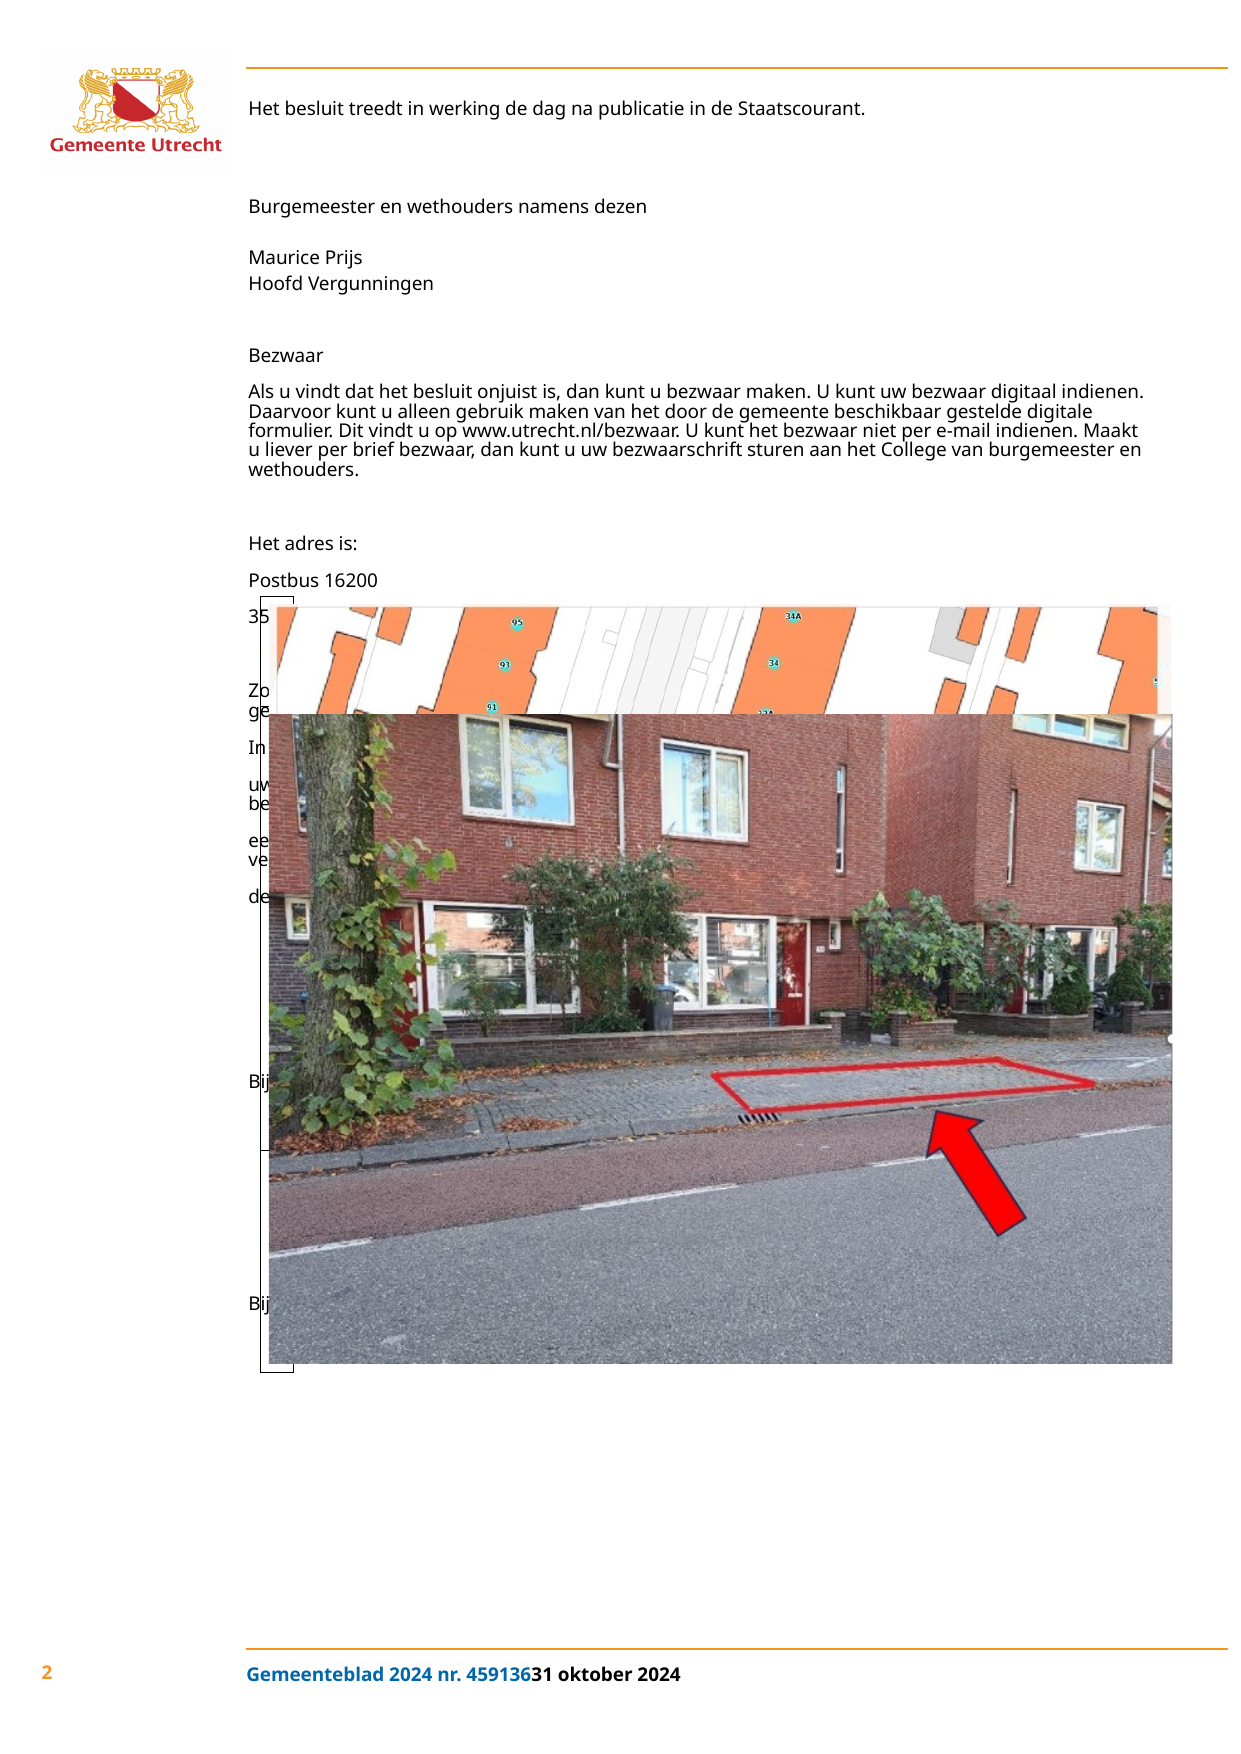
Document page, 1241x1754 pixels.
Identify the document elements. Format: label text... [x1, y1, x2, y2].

text Hoofd Vergunningen [248, 270, 1152, 296]
text Postbus 16200 [248, 572, 1152, 591]
picture [268, 604, 1173, 1364]
text Als u vindt dat het besluit onjuist is, dan kunt u bezwaar maken. U kunt uw bezwaar digitaal indienen. Daarvoor kunt u alleen gebruik maken van het door de gemeente beschikbaar gestelde digitale formulier. Dit vindt u op www.utrecht.nl/bezwaar. U kunt het bezwaar niet per e-mail indienen. Maakt u liever per brief bezwaar, dan kunt u uw bezwaarschrift sturen aan het College van burgemeester en wethouders. [248, 383, 1152, 480]
picture [41, 47, 231, 172]
text Maurice Prijs [248, 244, 1152, 270]
text Het adres is: [248, 534, 1152, 554]
text Bezwaar [248, 347, 1152, 366]
text Burgemeester en wethouders namens dezen [248, 193, 1152, 219]
text Het besluit treedt in werking de dag na publicatie in de Staatscourant. [248, 95, 1152, 121]
